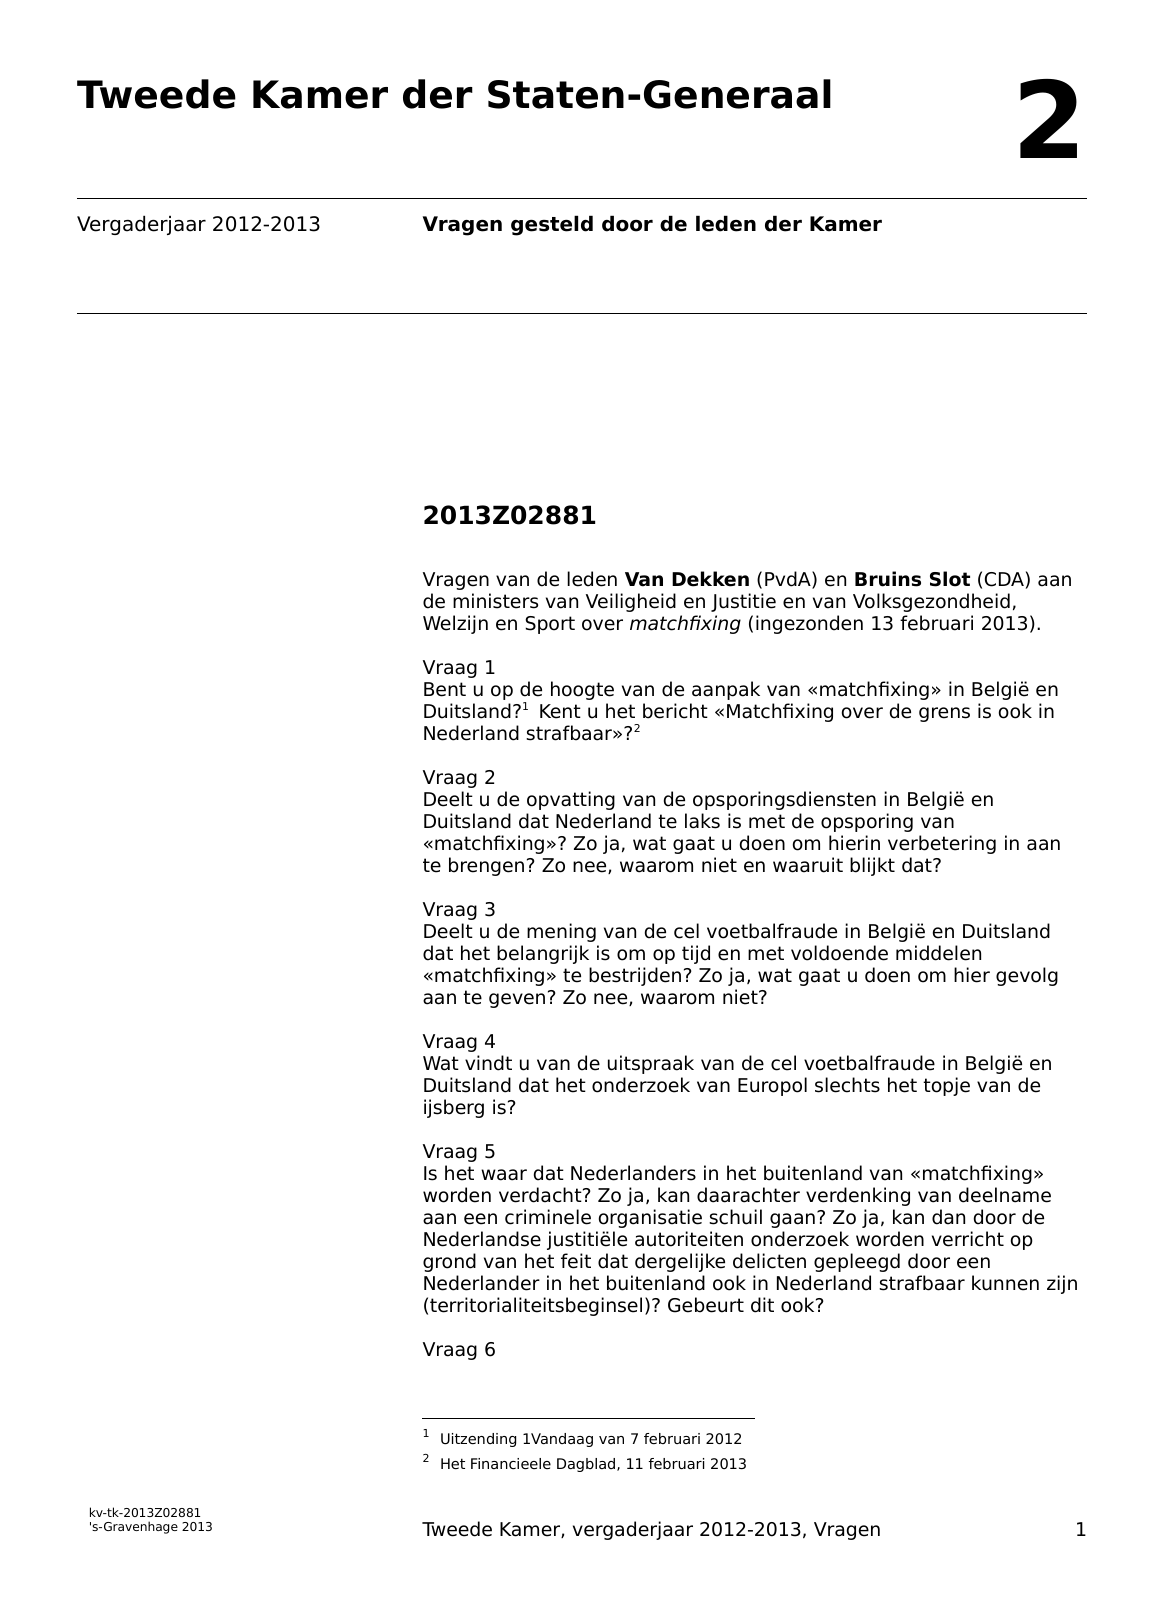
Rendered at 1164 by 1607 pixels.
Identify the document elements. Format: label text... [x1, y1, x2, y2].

table_header Tweede Kamer der Staten-Generaal [77, 59, 886, 198]
text kv-tk-2013Z02881 [88, 1506, 323, 1520]
text Bent u op de hoogte van de aanpak van «matchfixing» in België en Duitsland? Kent u het bericht «Matchfixing over de grens is ook in Nederland strafbaar»? [422, 679, 1087, 745]
text Deelt u de mening van de cel voetbalfraude in België en Duitsland dat het belangrijk is om op tijd en met voldoende middelen «matchfixing» te bestrijden? Zo ja, wat gaat u doen om hier gevolg aan te geven? Zo nee, waarom niet? [422, 921, 1087, 1009]
table_cell Vragen gesteld door de leden der Kamer [422, 199, 1087, 313]
text Vraag 3 [422, 899, 1087, 921]
text Vraag 5 [422, 1141, 1087, 1163]
text 's-Gravenhage 2013 [88, 1520, 323, 1534]
text Het Financieele Dagblad, 11 februari 2013 [422, 1452, 1087, 1474]
text Is het waar dat Nederlanders in het buitenland van «matchfixing» worden verdacht? Zo ja, kan daarachter verdenking van deelname aan een criminele organisatie schuil gaan? Zo ja, kan dan door de Nederlandse justitiële autoriteiten onderzoek worden verricht op grond van het feit dat dergelijke delicten gepleegd door een Nederlander in het buitenland ook in Nederland strafbaar kunnen zijn (territorialiteitsbeginsel)? Gebeurt dit ook? [422, 1163, 1087, 1317]
text Vraag 4 [422, 1031, 1087, 1053]
table_cell Vergaderjaar 2012-2013 [77, 199, 422, 313]
text 2013Z02881 [422, 501, 1087, 531]
text Wat vindt u van de uitspraak van de cel voetbalfraude in België en Duitsland dat het onderzoek van Europol slechts het topje van de ijsberg is? [422, 1053, 1087, 1119]
text Uitzending 1Vandaag van 7 februari 2012 [422, 1427, 1087, 1449]
table_header 2 [886, 59, 1087, 198]
text Vraag 2 [422, 767, 1087, 789]
text Vragen van de leden Van Dekken (PvdA) en Bruins Slot (CDA) aan de ministers van Veiligheid en Justitie en van Volksgezondheid, Welzijn en Sport over matchfixing (ingezonden 13 februari 2013). [422, 569, 1087, 635]
text Vraag 6 [422, 1339, 1087, 1361]
text Deelt u de opvatting van de opsporingsdiensten in België en Duitsland dat Nederland te laks is met de opsporing van «matchfixing»? Zo ja, wat gaat u doen om hierin verbetering in aan te brengen? Zo nee, waarom niet en waaruit blijkt dat? [422, 789, 1087, 877]
text Vraag 1 [422, 657, 1087, 679]
